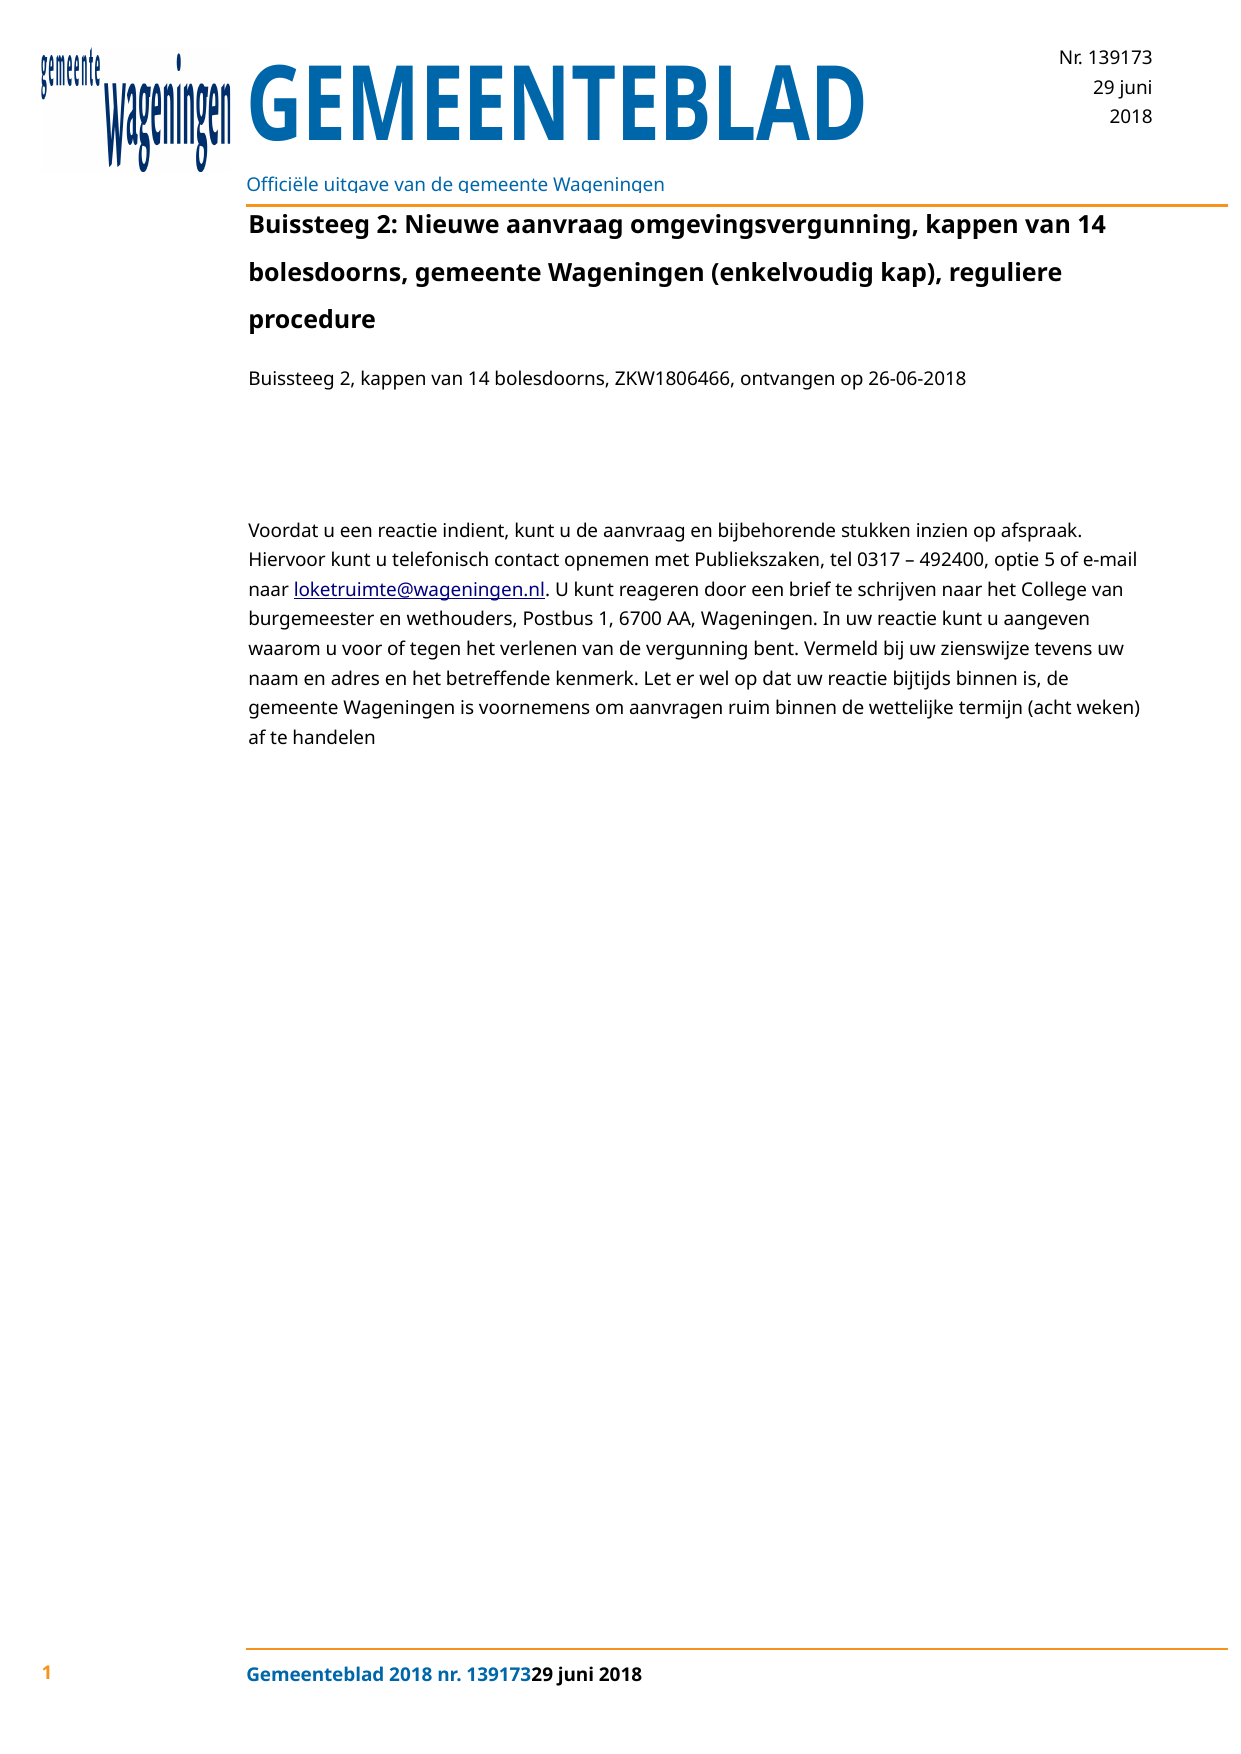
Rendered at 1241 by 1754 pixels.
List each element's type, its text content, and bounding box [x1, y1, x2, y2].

text Buissteeg 2: Nieuwe aanvraag omgevingsvergunning, kappen van 14 bolesdoorns, gemeente Wageningen (enkelvoudig kap), reguliere procedure [248, 207, 1152, 336]
picture [41, 47, 231, 172]
text Voordat u een reactie indient, kunt u de aanvraag en bijbehorende stukken inzien op afspraak. Hiervoor kunt u telefonisch contact opnemen met Publiekszaken, tel 0317 – 492400, optie 5 of e-mail naar loketruimte@wageningen.nl. U kunt reageren door een brief te schrijven naar het College van burgemeester en wethouders, Postbus 1, 6700 AA, Wageningen. In uw reactie kunt u aangeven waarom u voor of tegen het verlenen van de vergunning bent. Vermeld bij uw zienswijze tevens uw naam en adres en het betreffende kenmerk. Let er wel op dat uw reactie bijtijds binnen is, de gemeente Wageningen is voornemens om aanvragen ruim binnen de wettelijke termijn (acht weken) af te handelen [248, 517, 1152, 749]
text Buissteeg 2, kappen van 14 bolesdoorns, ZKW1806466, ontvangen op 26-06-2018 [248, 366, 1152, 391]
